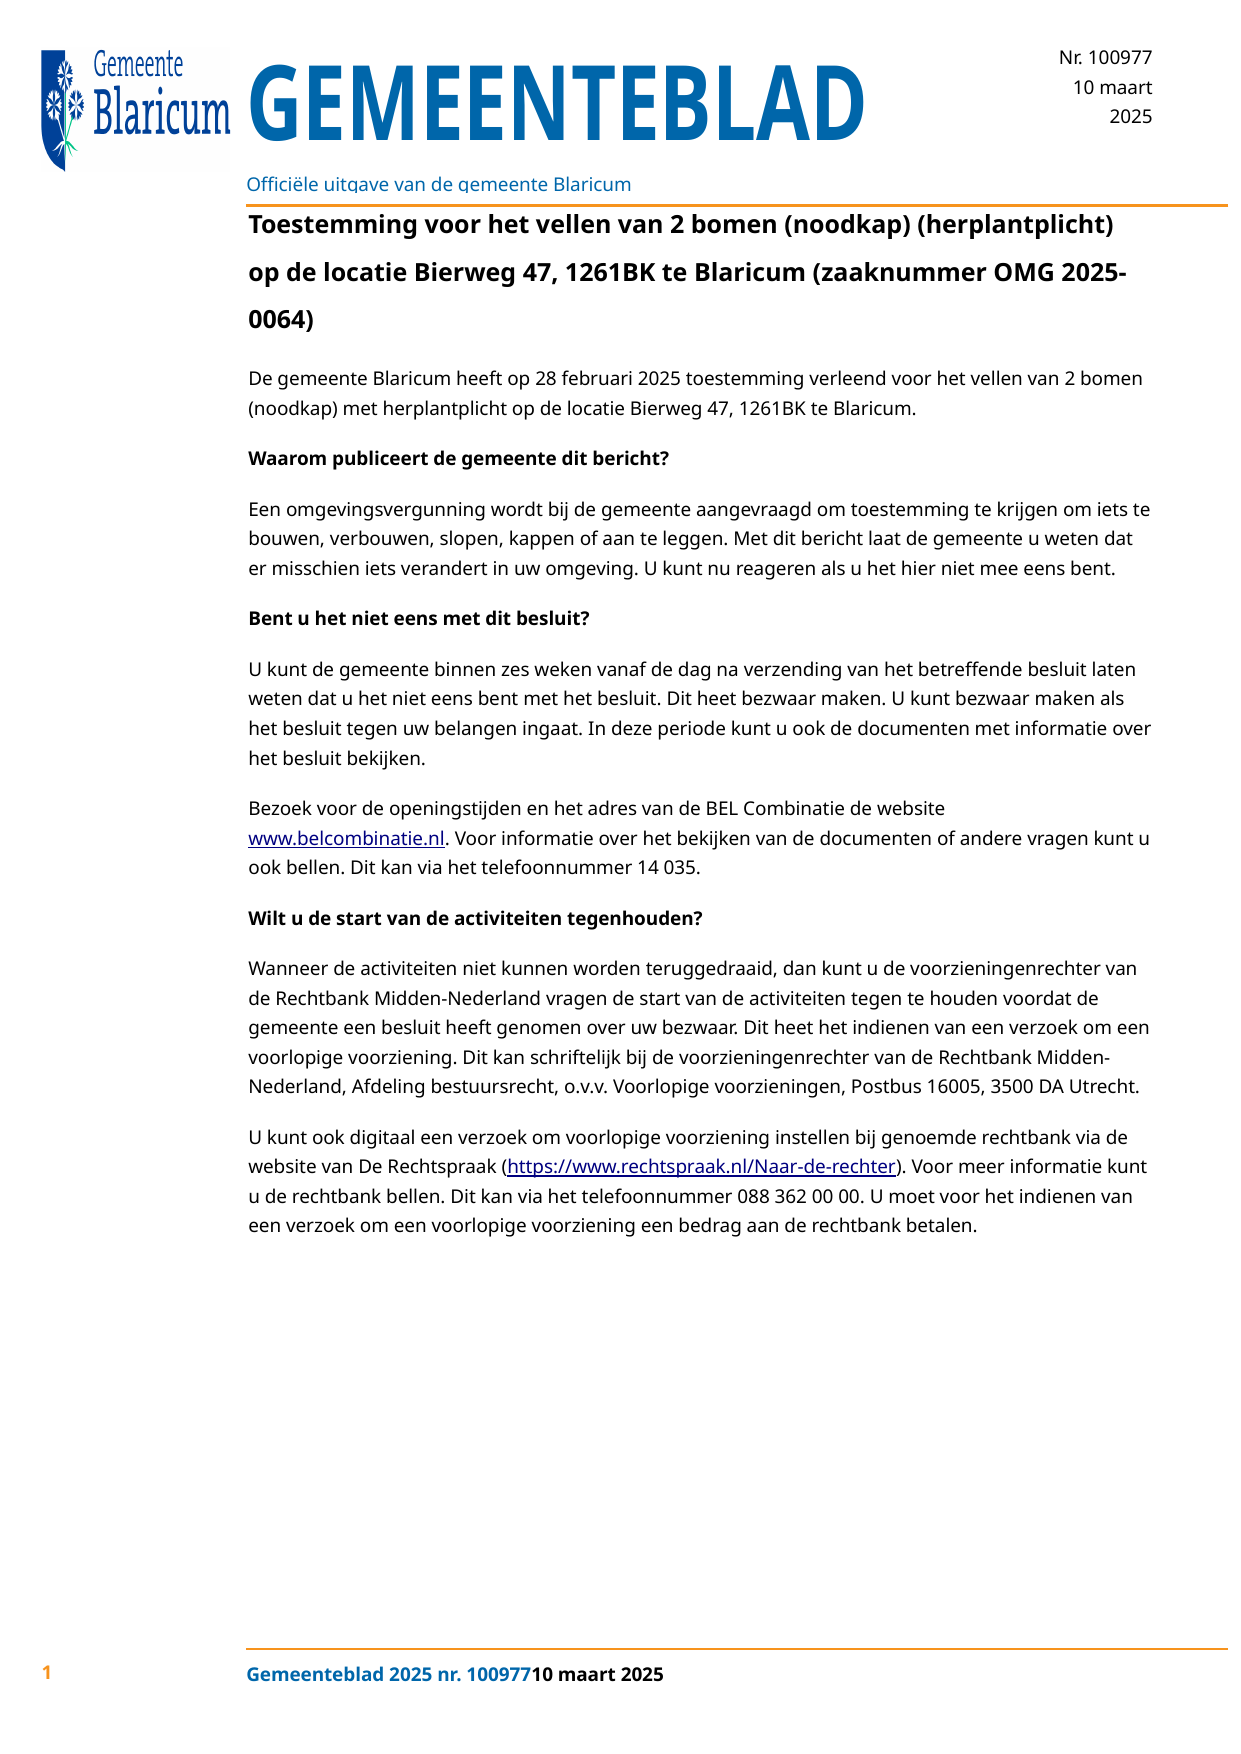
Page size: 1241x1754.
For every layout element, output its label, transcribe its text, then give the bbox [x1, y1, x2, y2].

text Wilt u de start van de activiteiten tegenhouden? [248, 905, 1152, 930]
text De gemeente Blaricum heeft op 28 februari 2025 toestemming verleend voor het vellen van 2 bomen (noodkap) met herplantplicht op de locatie Bierweg 47, 1261BK te Blaricum. [248, 366, 1152, 421]
text Wanneer de activiteiten niet kunnen worden teruggedraaid, dan kunt u de voorzieningenrechter van de Rechtbank Midden-Nederland vragen de start van de activiteiten tegen te houden voordat de gemeente een besluit heeft genomen over uw bezwaar. Dit heet het indienen van een verzoek om een voorlopige voorziening. Dit kan schriftelijk bij de voorzieningenrechter van de Rechtbank Midden-Nederland, Afdeling bestuursrecht, o.v.v. Voorlopige voorzieningen, Postbus 16005, 3500 DA Utrecht. [248, 955, 1152, 1099]
text Waarom publiceert de gemeente dit bericht? [248, 446, 1152, 471]
text U kunt de gemeente binnen zes weken vanaf de dag na verzending van het betreffende besluit laten weten dat u het niet eens bent met het besluit. Dit heet bezwaar maken. U kunt bezwaar maken als het besluit tegen uw belangen ingaat. In deze periode kunt u ook de documenten met informatie over het besluit bekijken. [248, 656, 1152, 770]
text Bezoek voor de openingstijden en het adres van de BEL Combinatie de website www.belcombinatie.nl. Voor informatie over het bekijken van de documenten of andere vragen kunt u ook bellen. Dit kan via het telefoonnummer 14 035. [248, 795, 1152, 880]
text Bent u het niet eens met dit besluit? [248, 606, 1152, 631]
picture [41, 47, 231, 172]
text U kunt ook digitaal een verzoek om voorlopige voorziening instellen bij genoemde rechtbank via de website van De Rechtspraak (https://www.rechtspraak.nl/Naar-de-rechter). Voor meer informatie kunt u de rechtbank bellen. Dit kan via het telefoonnummer 088 362 00 00. U moet voor het indienen van een verzoek om een voorlopige voorziening een bedrag aan de rechtbank betalen. [248, 1124, 1152, 1238]
text Een omgevingsvergunning wordt bij de gemeente aangevraagd om toestemming te krijgen om iets te bouwen, verbouwen, slopen, kappen of aan te leggen. Met dit bericht laat de gemeente u weten dat er misschien iets verandert in uw omgeving. U kunt nu reageren als u het hier niet mee eens bent. [248, 496, 1152, 581]
text Toestemming voor het vellen van 2 bomen (noodkap) (herplantplicht) op de locatie Bierweg 47, 1261BK te Blaricum (zaaknummer OMG 2025-0064) [248, 207, 1152, 336]
